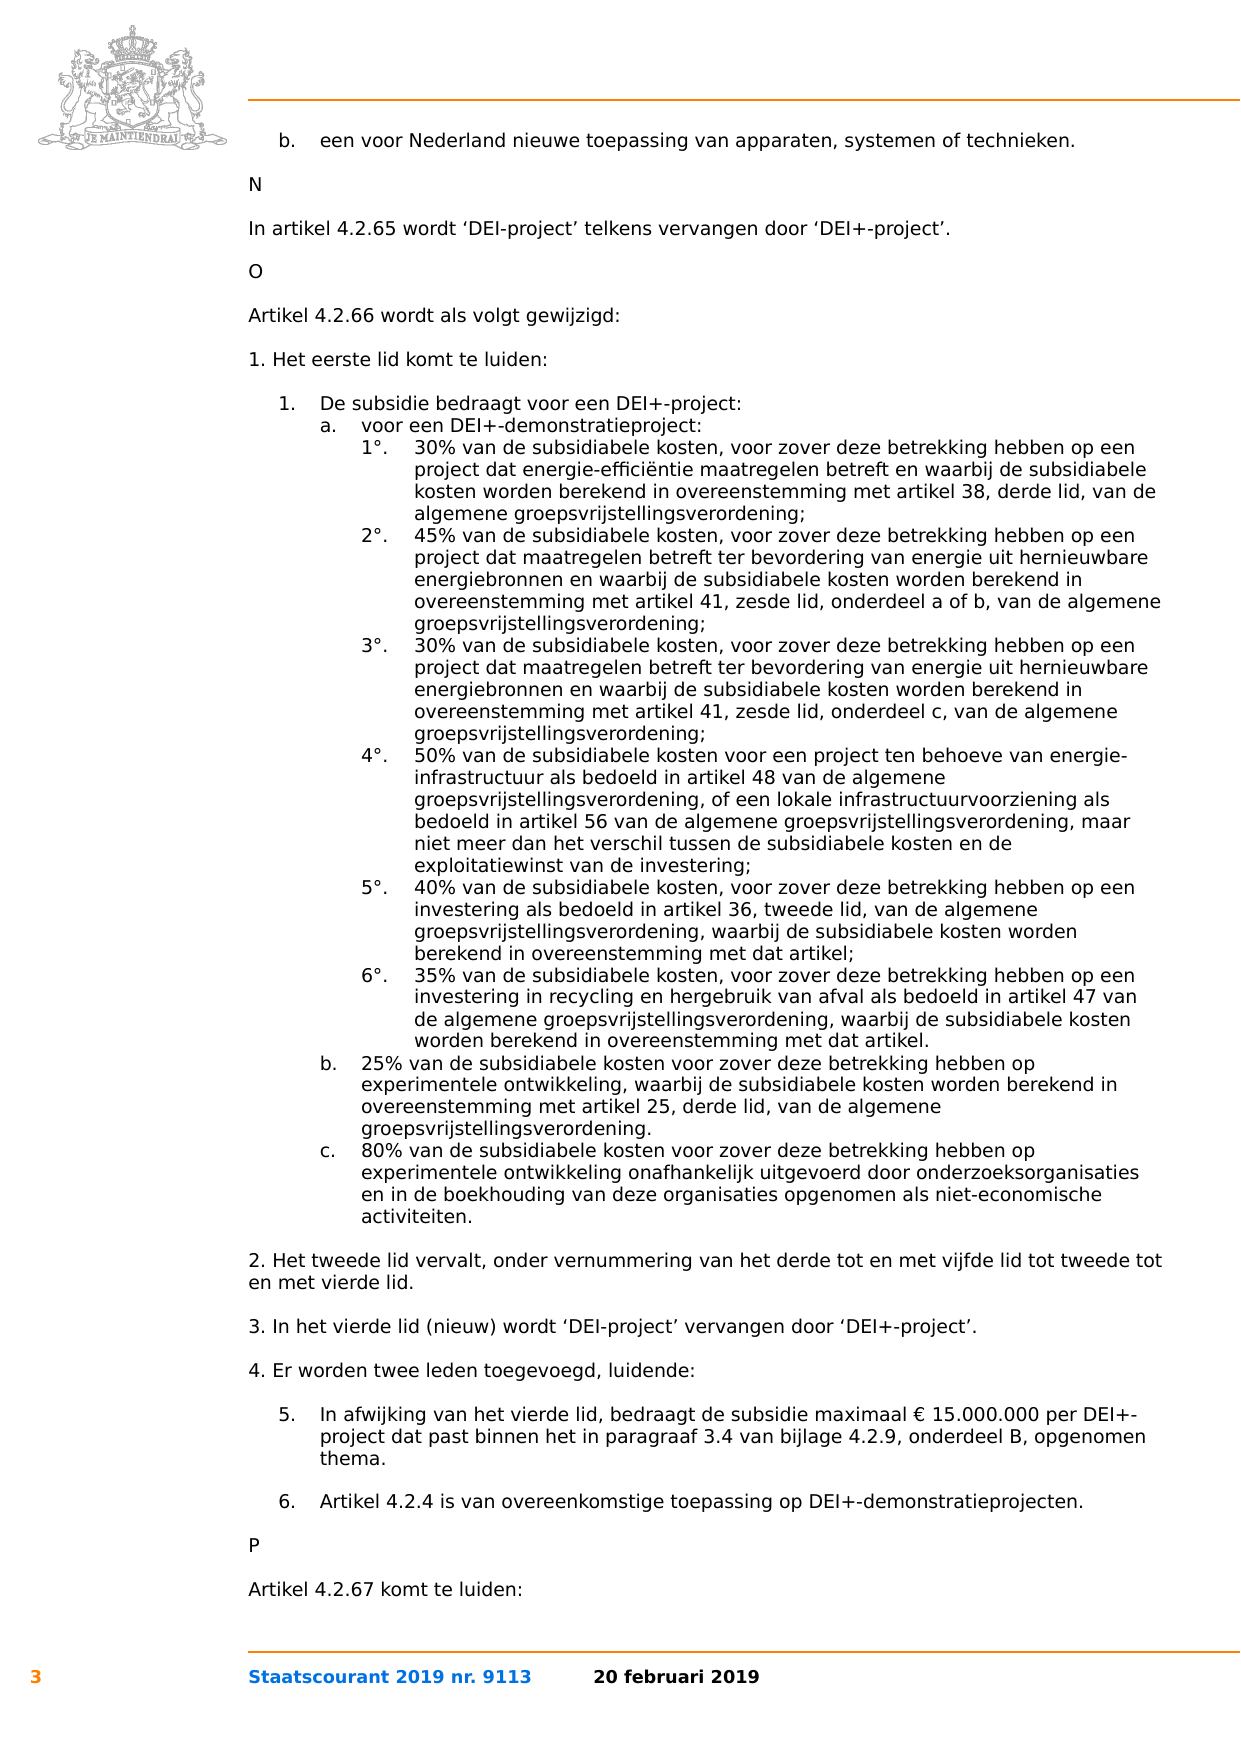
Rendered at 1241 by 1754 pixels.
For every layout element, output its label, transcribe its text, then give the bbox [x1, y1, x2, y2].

text Artikel 4.2.66 wordt als volgt gewijzigd: [248, 305, 1163, 327]
text b. 25% van de subsidiabele kosten voor zover deze betrekking hebben op experimentele ontwikkeling, waarbij de subsidiabele kosten worden berekend in overeenstemming met artikel 25, derde lid, van de algemene groepsvrijstellingsverordening. [319, 1052, 1163, 1140]
text 4°. 50% van de subsidiabele kosten voor een project ten behoeve van energie-infrastructuur als bedoeld in artikel 48 van de algemene groepsvrijstellingsverordening, of een lokale infrastructuurvoorziening als bedoeld in artikel 56 van de algemene groepsvrijstellingsverordening, maar niet meer dan het verschil tussen de subsidiabele kosten en de exploitatiewinst van de investering; [361, 745, 1163, 877]
text 3. In het vierde lid (nieuw) wordt ‘DEI-project’ vervangen door ‘DEI+-project’. [248, 1316, 1163, 1338]
text 6. Artikel 4.2.4 is van overeenkomstige toepassing op DEI+-demonstratieprojecten. [278, 1491, 1163, 1513]
text 2°. 45% van de subsidiabele kosten, voor zover deze betrekking hebben op een project dat maatregelen betreft ter bevordering van energie uit hernieuwbare energiebronnen en waarbij de subsidiabele kosten worden berekend in overeenstemming met artikel 41, zesde lid, onderdeel a of b, van de algemene groepsvrijstellingsverordening; [361, 525, 1163, 635]
text 1. De subsidie bedraagt voor een DEI+-project: [278, 393, 1163, 415]
text b. een voor Nederland nieuwe toepassing van apparaten, systemen of technieken. [278, 130, 1163, 152]
text a. voor een DEI+-demonstratieproject: [319, 415, 1163, 437]
text 5°. 40% van de subsidiabele kosten, voor zover deze betrekking hebben op een investering als bedoeld in artikel 36, tweede lid, van de algemene groepsvrijstellingsverordening, waarbij de subsidiabele kosten worden berekend in overeenstemming met dat artikel; [361, 877, 1163, 964]
text 1°. 30% van de subsidiabele kosten, voor zover deze betrekking hebben op een project dat energie-efficiëntie maatregelen betreft en waarbij de subsidiabele kosten worden berekend in overeenstemming met artikel 38, derde lid, van de algemene groepsvrijstellingsverordening; [361, 437, 1163, 525]
text O [248, 261, 1163, 283]
text 1. Het eerste lid komt te luiden: [248, 349, 1163, 371]
text c. 80% van de subsidiabele kosten voor zover deze betrekking hebben op experimentele ontwikkeling onafhankelijk uitgevoerd door onderzoeksorganisaties en in de boekhouding van deze organisaties opgenomen als niet-economische activiteiten. [319, 1140, 1163, 1228]
text P [248, 1535, 1163, 1557]
text 4. Er worden twee leden toegevoegd, luidende: [248, 1360, 1163, 1382]
picture [38, 25, 227, 150]
text 5. In afwijking van het vierde lid, bedraagt de subsidie maximaal € 15.000.000 per DEI+-project dat past binnen het in paragraaf 3.4 van bijlage 4.2.9, onderdeel B, opgenomen thema. [278, 1404, 1163, 1469]
text In artikel 4.2.65 wordt ‘DEI-project’ telkens vervangen door ‘DEI+-project’. [248, 218, 1163, 239]
text Artikel 4.2.67 komt te luiden: [248, 1579, 1163, 1601]
text 6°. 35% van de subsidiabele kosten, voor zover deze betrekking hebben op een investering in recycling en hergebruik van afval als bedoeld in artikel 47 van de algemene groepsvrijstellingsverordening, waarbij de subsidiabele kosten worden berekend in overeenstemming met dat artikel. [361, 964, 1163, 1052]
text N [248, 174, 1163, 196]
text 2. Het tweede lid vervalt, onder vernummering van het derde tot en met vijfde lid tot tweede tot en met vierde lid. [248, 1250, 1163, 1294]
text 3°. 30% van de subsidiabele kosten, voor zover deze betrekking hebben op een project dat maatregelen betreft ter bevordering van energie uit hernieuwbare energiebronnen en waarbij de subsidiabele kosten worden berekend in overeenstemming met artikel 41, zesde lid, onderdeel c, van de algemene groepsvrijstellingsverordening; [361, 635, 1163, 745]
